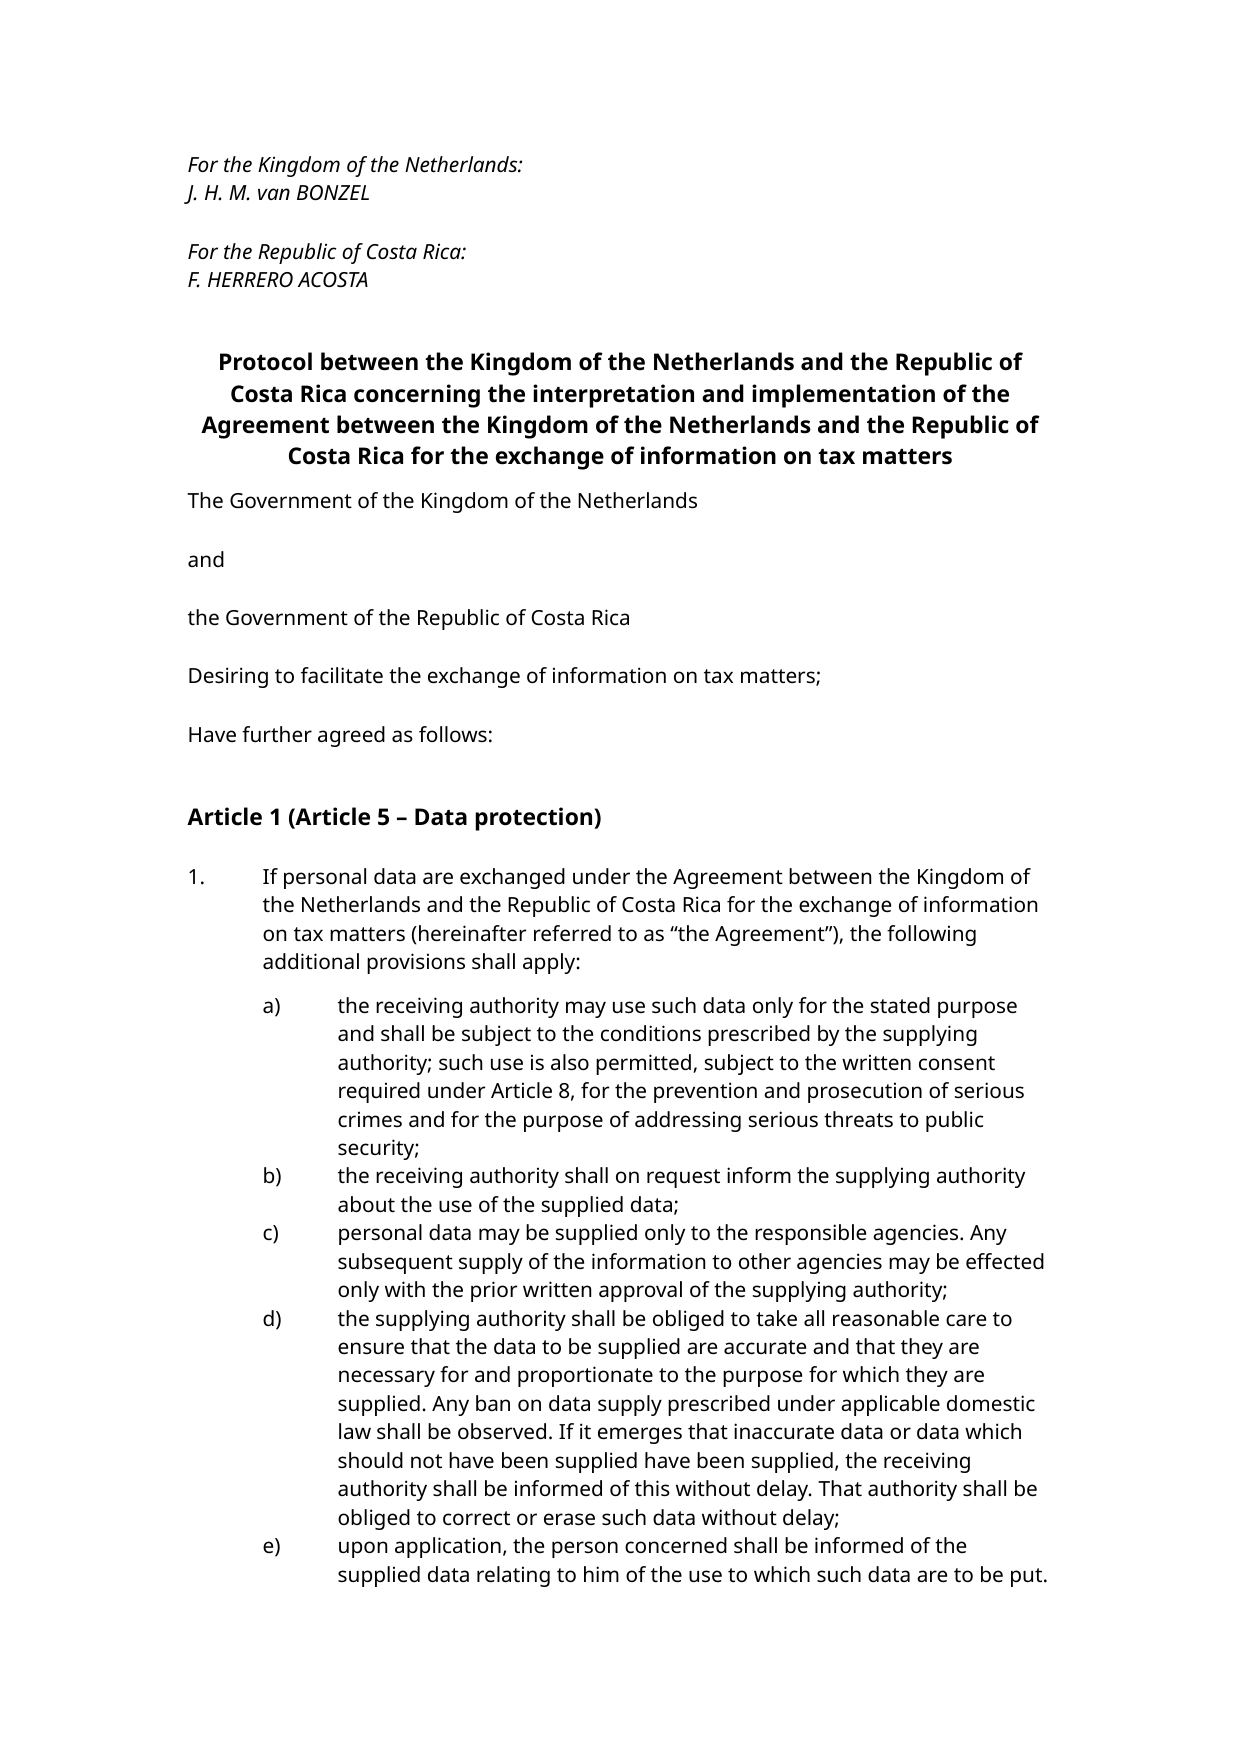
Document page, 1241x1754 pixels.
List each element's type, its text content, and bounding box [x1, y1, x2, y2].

text the Government of the Republic of Costa Rica [187, 603, 1053, 632]
text The Government of the Kingdom of the Netherlands [187, 486, 1053, 515]
list upon application, the person concerned shall be informed of the supplied data relating to him of the use to which such data are to be put. [262, 1531, 1053, 1588]
subtitle Article 1 (Article 5 – Data protection) [187, 801, 1053, 832]
list the receiving authority may use such data only for the stated purpose and shall be subject to the conditions prescribed by the supplying authority; such use is also permitted, subject to the written consent required under Article 8, for the prevention and prosecution of serious crimes and for the purpose of addressing serious threats to public security; [262, 991, 1053, 1162]
list the supplying authority shall be obliged to take all reasonable care to ensure that the data to be supplied are accurate and that they are necessary for and proportionate to the purpose for which they are supplied. Any ban on data supply prescribed under applicable domestic law shall be observed. If it emerges that inaccurate data or data which should not have been supplied have been supplied, the receiving authority shall be informed of this without delay. That authority shall be obliged to correct or erase such data without delay; [262, 1304, 1053, 1531]
text and [187, 545, 1053, 573]
text Have further agreed as follows: [187, 720, 1053, 748]
text F. HERRERO ACOSTA [187, 265, 1053, 294]
list personal data may be supplied only to the responsible agencies. Any subsequent supply of the information to other agencies may be effected only with the prior written approval of the supplying authority; [262, 1218, 1053, 1304]
text J. H. M. van BONZEL [187, 178, 1053, 207]
text For the Kingdom of the Netherlands: [187, 150, 1053, 178]
text Desiring to facilitate the exchange of information on tax matters; [187, 662, 1053, 690]
text For the Republic of Costa Rica: [187, 237, 1053, 265]
list If personal data are exchanged under the Agreement between the Kingdom of the Netherlands and the Republic of Costa Rica for the exchange of information on tax matters (hereinafter referred to as “the Agreement”), the following additional provisions shall apply: [187, 862, 1053, 976]
list the receiving authority shall on request inform the supplying authority about the use of the supplied data; [262, 1162, 1053, 1218]
subtitle Protocol between the Kingdom of the Netherlands and the Republic of Costa Rica concerning the interpretation and implementation of the Agreement between the Kingdom of the Netherlands and the Republic of Costa Rica for the exchange of information on tax matters [187, 346, 1053, 471]
